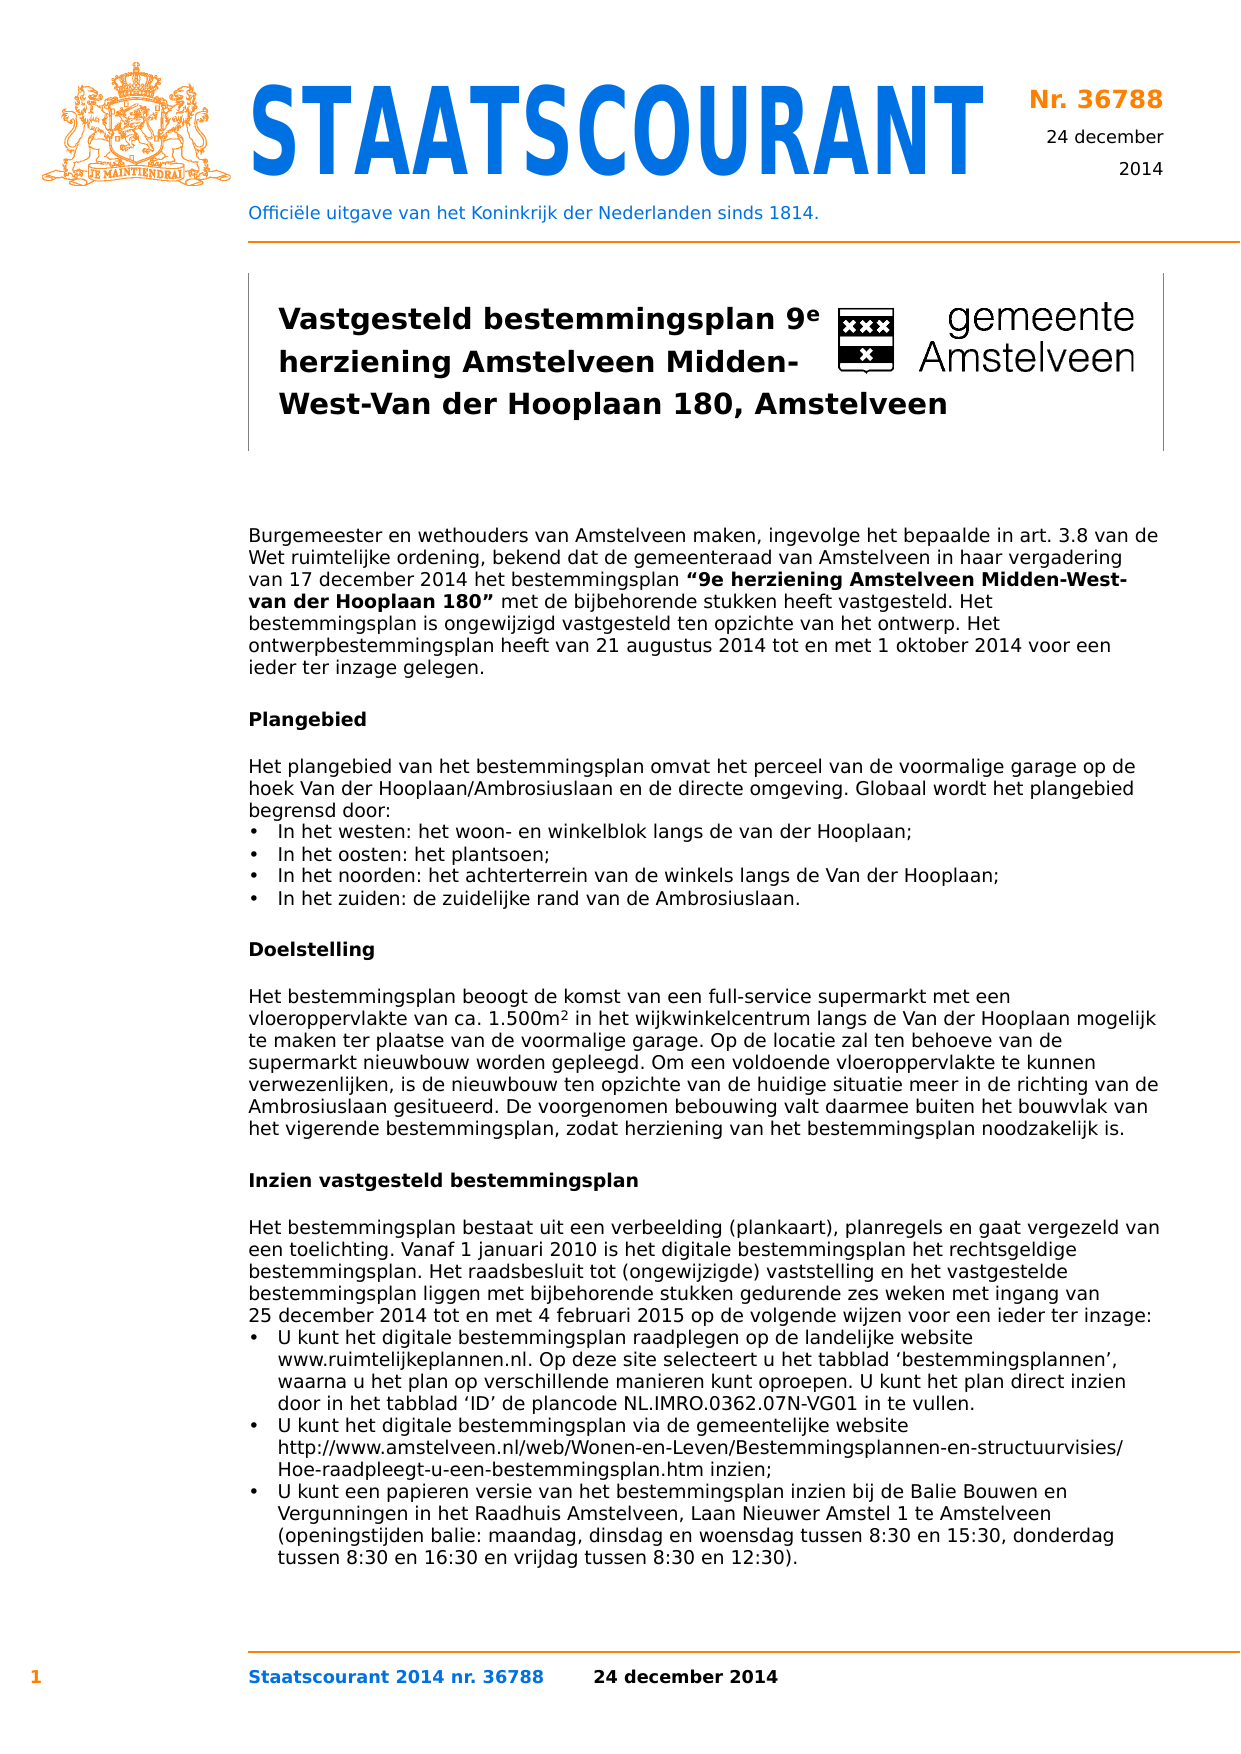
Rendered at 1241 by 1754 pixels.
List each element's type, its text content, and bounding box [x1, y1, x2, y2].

subtitle Plangebied [248, 708, 1163, 731]
table_cell 24 december [998, 121, 1240, 153]
table_cell Officiële uitgave van het Koninkrijk der Nederlanden sinds 1814. [248, 203, 1240, 241]
table_header STAATSCOURANT [248, 62, 998, 203]
subtitle Vastgesteld bestemmingsplan 9e herziening Amstelveen Midden-West-Van der Hooplaan 180, Amstelveen [249, 273, 1163, 451]
text • U kunt het digitale bestemmingsplan raadplegen op de landelijke website www.ruimtelijkeplannen.nl. Op deze site selecteert u het tabblad ‘bestemmingsplannen’, waarna u het plan op verschillende manieren kunt oproepen. U kunt het plan direct inzien door in het tabblad ‘ID’ de plancode NL.IMRO.0362.07N-VG01 in te vullen. [248, 1327, 1163, 1415]
table_cell 2014 [998, 153, 1240, 203]
text Het plangebied van het bestemmingsplan omvat het perceel van de voormalige garage op de hoek Van der Hooplaan/Ambrosiuslaan en de directe omgeving. Globaal wordt het plangebied begrensd door: [248, 756, 1163, 821]
text • U kunt een papieren versie van het bestemmingsplan inzien bij de Balie Bouwen en Vergunningen in het Raadhuis Amstelveen, Laan Nieuwer Amstel 1 te Amstelveen (openingstijden balie: maandag, dinsdag en woensdag tussen 8:30 en 15:30, donderdag tussen 8:30 en 16:30 en vrijdag tussen 8:30 en 12:30). [248, 1481, 1163, 1569]
text • In het zuiden: de zuidelijke rand van de Ambrosiuslaan. [248, 887, 1163, 909]
picture [41, 62, 231, 186]
text Burgemeester en wethouders van Amstelveen maken, ingevolge het bepaalde in art. 3.8 van de Wet ruimtelijke ordening, bekend dat de gemeenteraad van Amstelveen in haar vergadering van 17 december 2014 het bestemmingsplan “9e herziening Amstelveen Midden-West-van der Hooplaan 180” met de bijbehorende stukken heeft vastgesteld. Het bestemmingsplan is ongewijzigd vastgesteld ten opzichte van het ontwerp. Het ontwerpbestemmingsplan heeft van 21 augustus 2014 tot en met 1 oktober 2014 voor een ieder ter inzage gelegen. [248, 525, 1163, 678]
text • In het oosten: het plantsoen; [248, 843, 1163, 865]
text • In het noorden: het achterterrein van de winkels langs de Van der Hooplaan; [248, 865, 1163, 887]
text Het bestemmingsplan beoogt de komst van een full-service supermarkt met een vloeroppervlakte van ca. 1.500m2 in het wijkwinkelcentrum langs de Van der Hooplaan mogelijk te maken ter plaatse van de voormalige garage. Op de locatie zal ten behoeve van de supermarkt nieuwbouw worden gepleegd. Om een voldoende vloeroppervlakte te kunnen verwezenlijken, is de nieuwbouw ten opzichte van de huidige situatie meer in de richting van de Ambrosiuslaan gesitueerd. De voorgenomen bebouwing valt daarmee buiten het bouwvlak van het vigerende bestemmingsplan, zodat herziening van het bestemmingsplan noodzakelijk is. [248, 986, 1163, 1140]
text • In het westen: het woon- en winkelblok langs de van der Hooplaan; [248, 821, 1163, 843]
table_header Nr. 36788 [998, 62, 1240, 121]
text • U kunt het digitale bestemmingsplan via de gemeentelijke website http://www.amstelveen.nl/web/Wonen-en-Leven/Bestemmingsplannen-en-structuurvisies/Hoe-raadpleegt-u-een-bestemmingsplan.htm inzien; [248, 1415, 1163, 1481]
subtitle Inzien vastgesteld bestemmingsplan [248, 1170, 1163, 1192]
subtitle Doelstelling [248, 939, 1163, 961]
table_header [25, 62, 248, 241]
text Het bestemmingsplan bestaat uit een verbeelding (plankaart), planregels en gaat vergezeld van een toelichting. Vanaf 1 januari 2010 is het digitale bestemmingsplan het rechtsgeldige bestemmingsplan. Het raadsbesluit tot (ongewijzigde) vaststelling en het vastgestelde bestemmingsplan liggen met bijbehorende stukken gedurende zes weken met ingang van 25 december 2014 tot en met 4 februari 2015 op de volgende wijzen voor een ieder ter inzage: [248, 1217, 1163, 1327]
picture [838, 302, 1134, 374]
